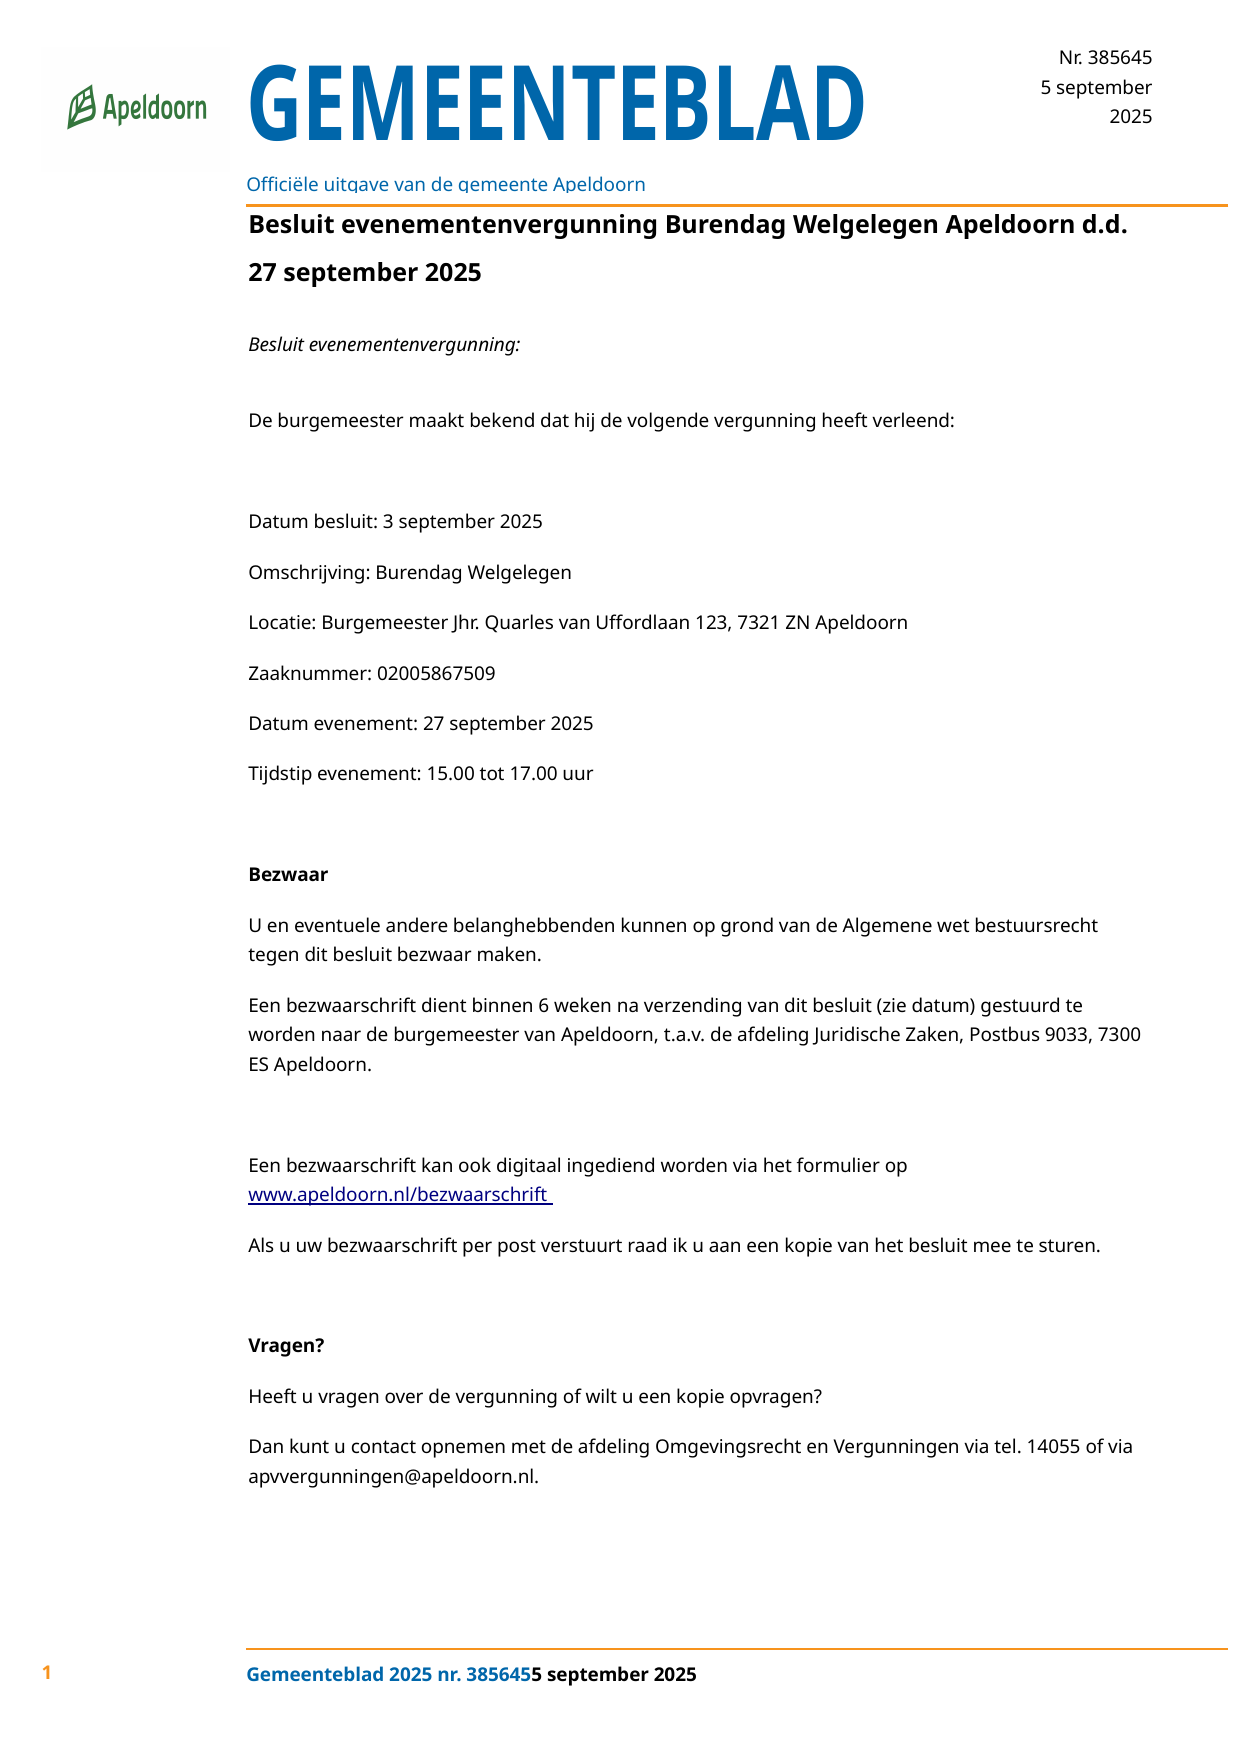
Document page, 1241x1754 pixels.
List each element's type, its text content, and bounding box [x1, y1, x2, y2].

text Zaaknummer: 02005867509 [248, 660, 1152, 685]
text Vragen? [248, 1333, 1152, 1358]
text Tijdstip evenement: 15.00 tot 17.00 uur [248, 761, 1152, 786]
text U en eventuele andere belanghebbenden kunnen op grond van de Algemene wet bestuursrecht tegen dit besluit bezwaar maken. [248, 912, 1152, 967]
text Bezwaar [248, 861, 1152, 887]
text Besluit evenementenvergunning: [248, 331, 1152, 357]
text De burgemeester maakt bekend dat hij de volgende vergunning heeft verleend: [248, 408, 1152, 433]
text Heeft u vragen over de vergunning of wilt u een kopie opvragen? [248, 1383, 1152, 1409]
text Een bezwaarschrift kan ook digitaal ingediend worden via het formulier op www.apeldoorn.nl/bezwaarschrift [248, 1152, 1152, 1207]
text Een bezwaarschrift dient binnen 6 weken na verzending van dit besluit (zie datum) gestuurd te worden naar de burgemeester van Apeldoorn, t.a.v. de afdeling Juridische Zaken, Postbus 9033, 7300 ES Apeldoorn. [248, 992, 1152, 1077]
text Locatie: Burgemeester Jhr. Quarles van Uffordlaan 123, 7321 ZN Apeldoorn [248, 609, 1152, 635]
text Datum evenement: 27 september 2025 [248, 710, 1152, 736]
picture [41, 47, 231, 172]
text Datum besluit: 3 september 2025 [248, 508, 1152, 534]
text Als u uw bezwaarschrift per post verstuurt raad ik u aan een kopie van het besluit mee te sturen. [248, 1232, 1152, 1257]
text Omschrijving: Burendag Welgelegen [248, 559, 1152, 584]
text Dan kunt u contact opnemen met de afdeling Omgevingsrecht en Vergunningen via tel. 14055 of via apvvergunningen@apeldoorn.nl. [248, 1433, 1152, 1489]
text Besluit evenementenvergunning Burendag Welgelegen Apeldoorn d.d. 27 september 2025 [248, 207, 1152, 288]
